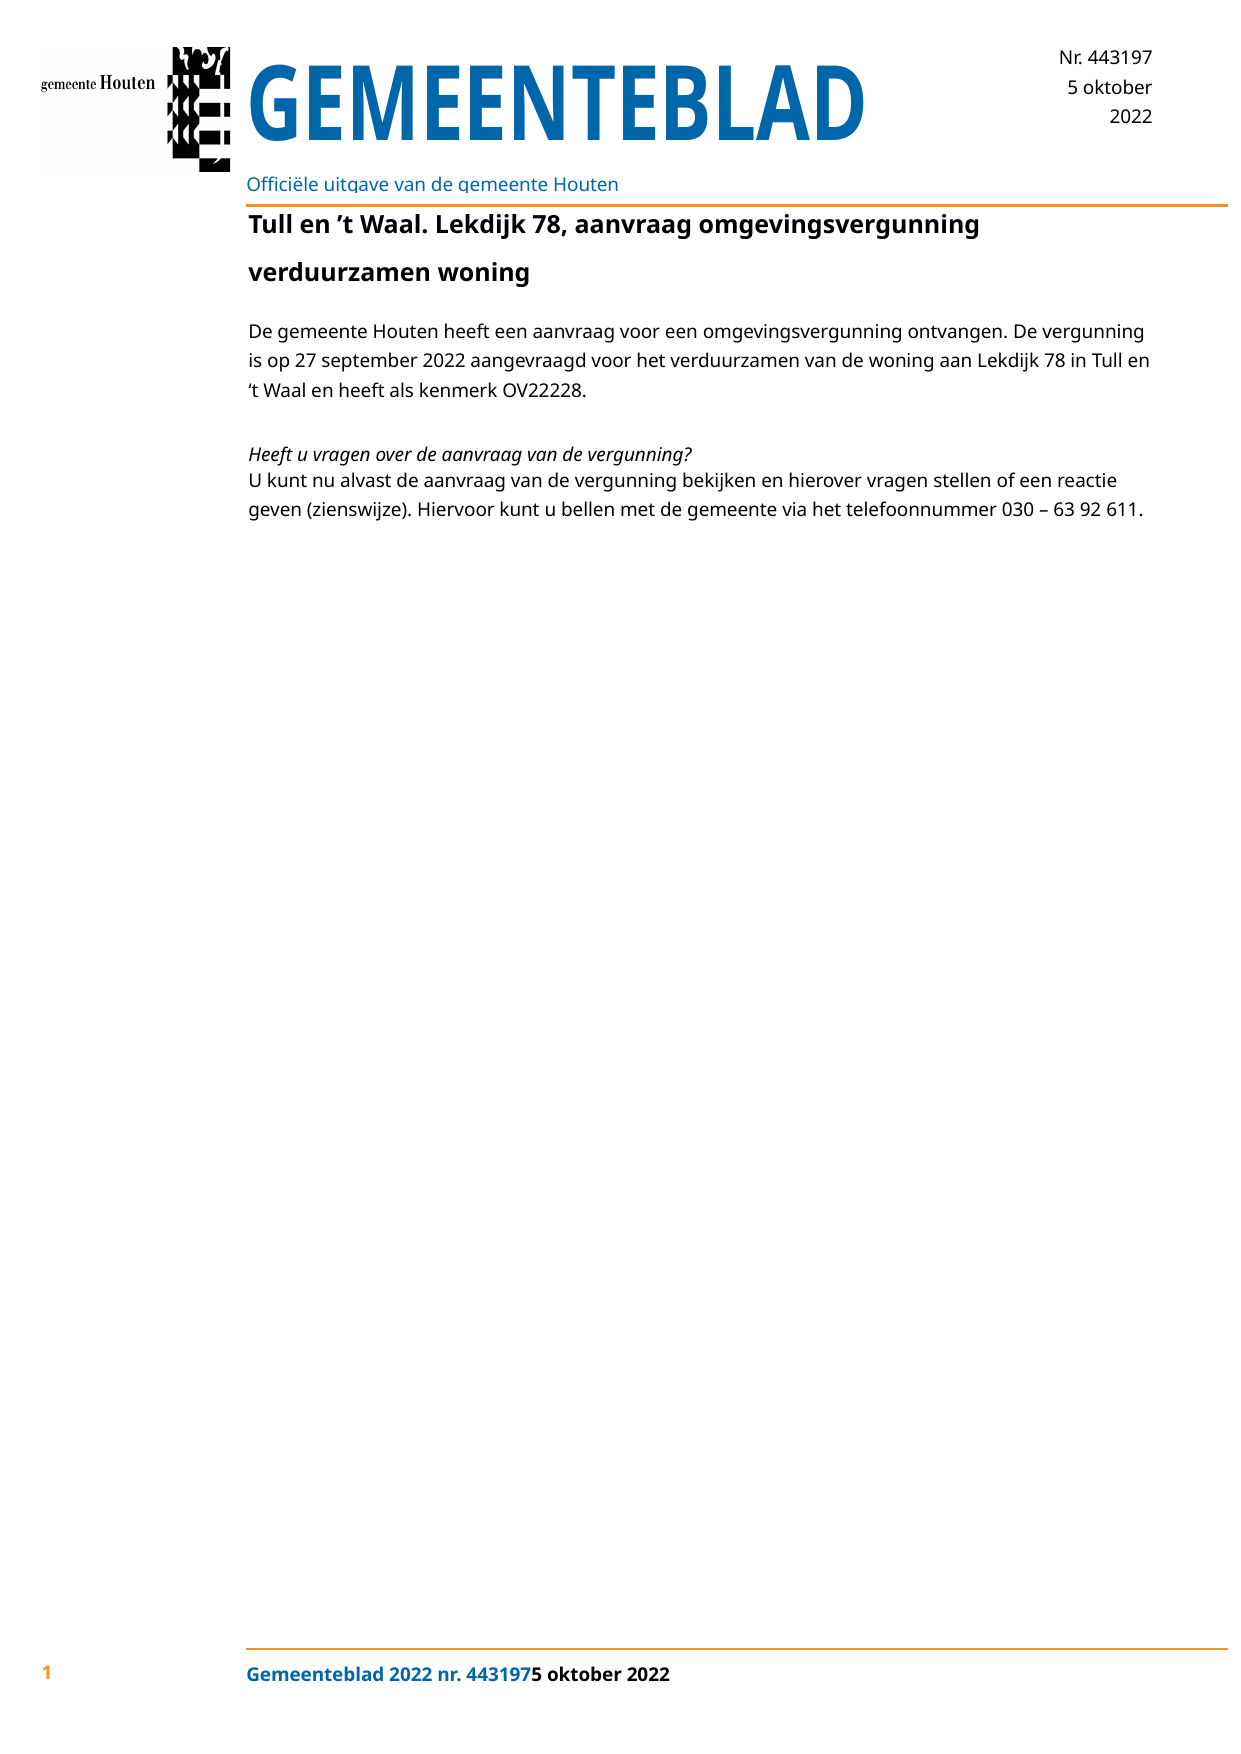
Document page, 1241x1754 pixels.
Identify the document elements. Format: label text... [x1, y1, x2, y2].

text U kunt nu alvast de aanvraag van de vergunning bekijken en hierover vragen stellen of een reactie geven (zienswijze). Hiervoor kunt u bellen met de gemeente via het telefoonnummer 030 – 63 92 611. [248, 467, 1152, 522]
picture [41, 47, 231, 172]
text De gemeente Houten heeft een aanvraag voor een omgevingsvergunning ontvangen. De vergunning is op 27 september 2022 aangevraagd voor het verduurzamen van de woning aan Lekdijk 78 in Tull en ‘t Waal en heeft als kenmerk OV22228. [248, 318, 1152, 403]
text Heeft u vragen over de aanvraag van de vergunning? [248, 441, 1152, 467]
text Tull en ’t Waal. Lekdijk 78, aanvraag omgevingsvergunning verduurzamen woning [248, 207, 1152, 288]
